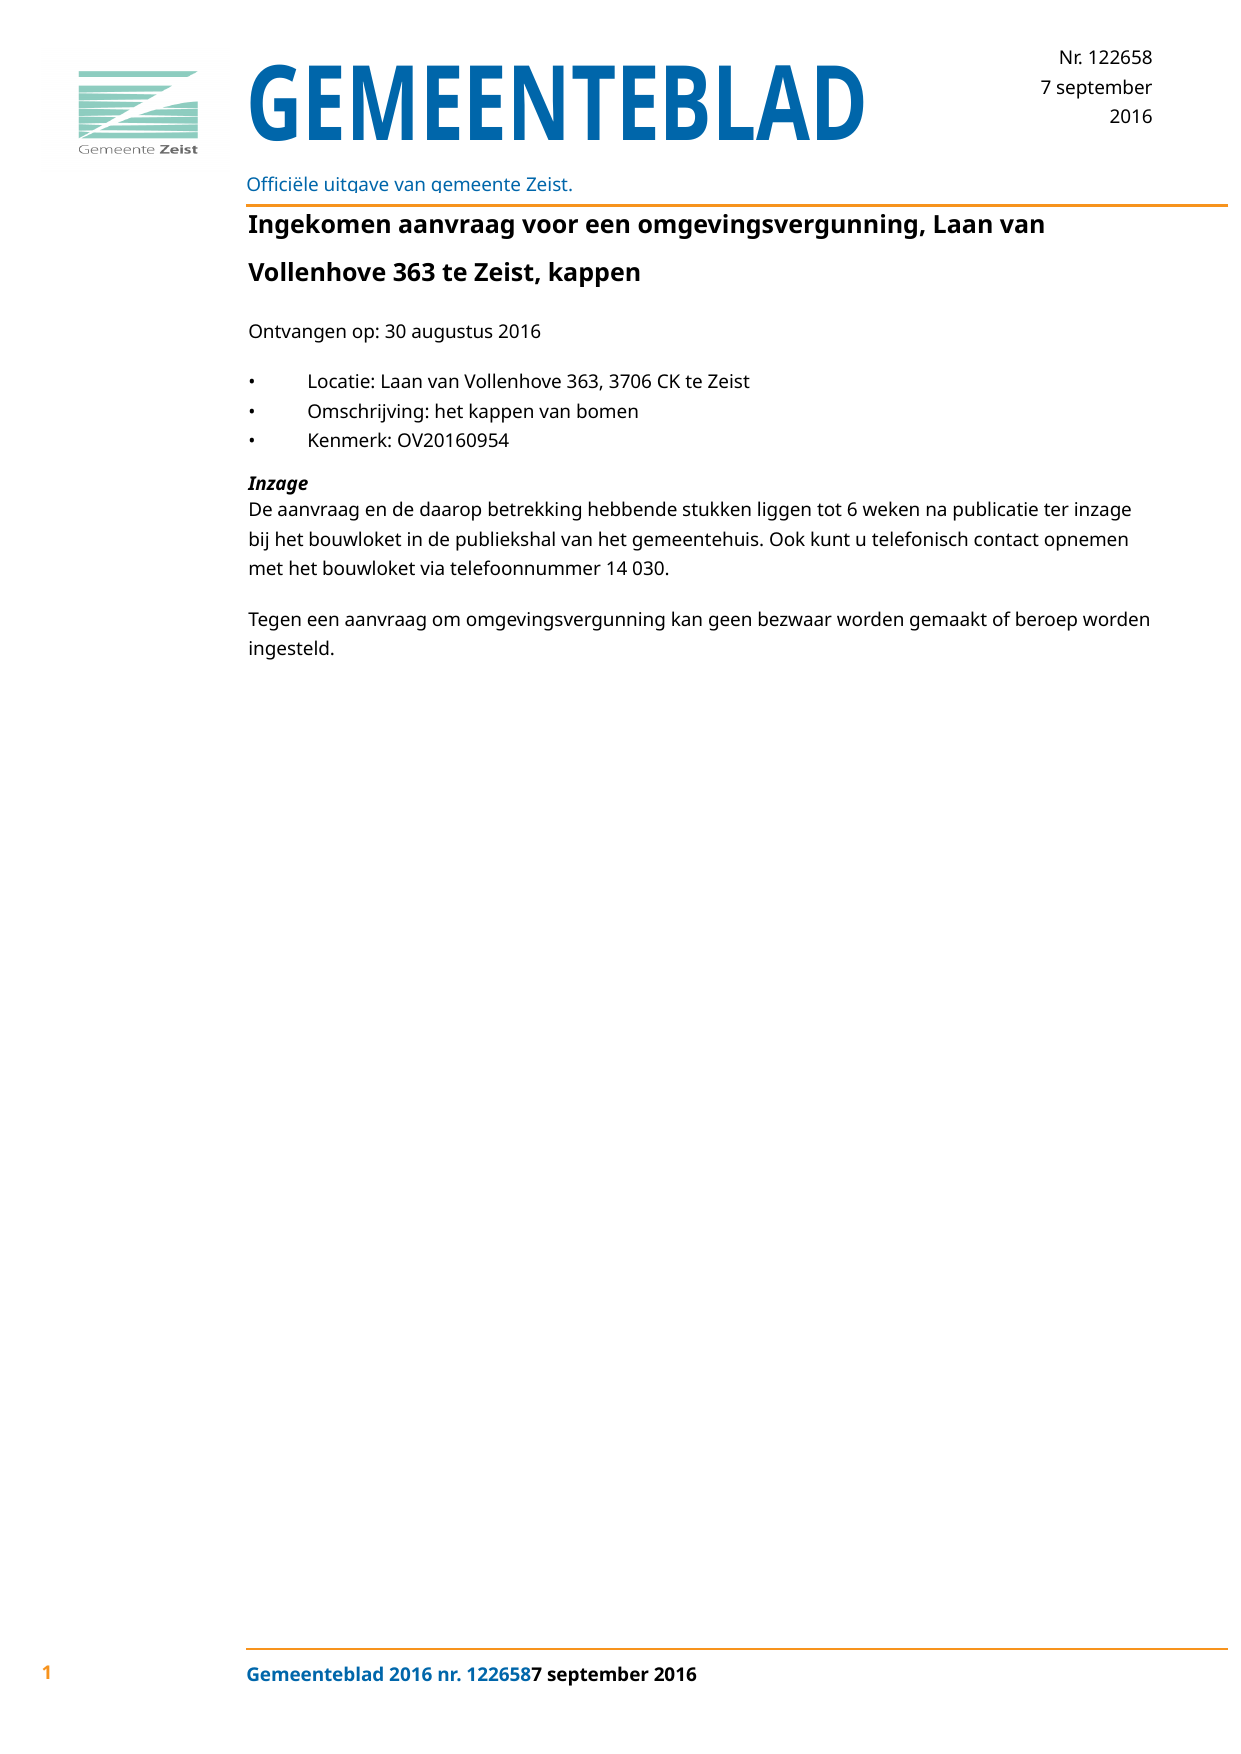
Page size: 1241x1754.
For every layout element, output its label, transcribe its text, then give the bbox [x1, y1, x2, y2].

text Ingekomen aanvraag voor een omgevingsvergunning, Laan van Vollenhove 363 te Zeist, kappen [248, 207, 1152, 288]
list Locatie: Laan van Vollenhove 363, 3706 CK te Zeist [248, 368, 1152, 394]
text Ontvangen op: 30 augustus 2016 [248, 318, 1152, 344]
list Omschrijving: het kappen van bomen [248, 398, 1152, 424]
text De aanvraag en de daarop betrekking hebbende stukken liggen tot 6 weken na publicatie ter inzage bij het bouwloket in de publiekshal van het gemeentehuis. Ook kunt u telefonisch contact opnemen met het bouwloket via telefoonnummer 14 030. [248, 496, 1152, 581]
picture [41, 47, 231, 172]
text Inzage [248, 471, 1152, 496]
text Tegen een aanvraag om omgevingsvergunning kan geen bezwaar worden gemaakt of beroep worden ingesteld. [248, 606, 1152, 661]
list Kenmerk: OV20160954 [248, 427, 1152, 453]
